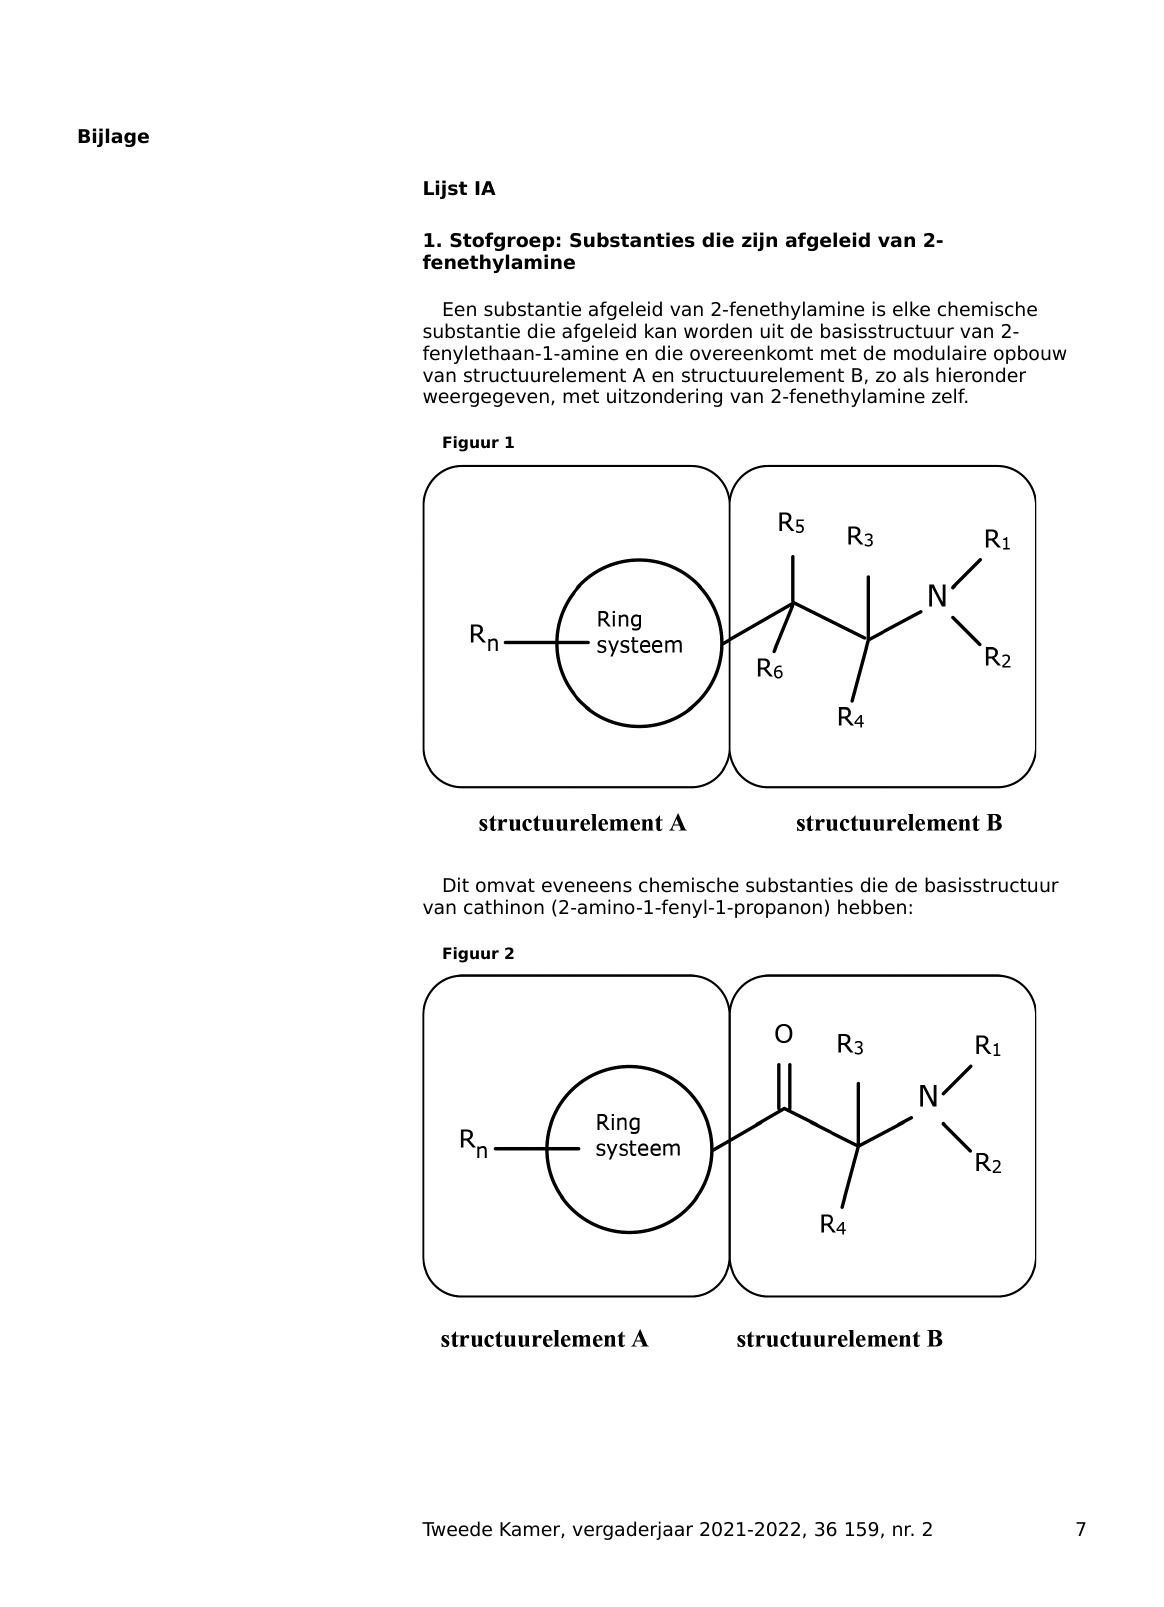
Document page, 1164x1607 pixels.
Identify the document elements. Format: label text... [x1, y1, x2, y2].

text Figuur 2 [422, 945, 1036, 963]
picture [422, 974, 1037, 1347]
text Figuur 1 [422, 434, 1036, 453]
subtitle Lijst IA [422, 178, 1087, 199]
subtitle Bijlage [77, 126, 1087, 148]
text Dit omvat eveneens chemische substanties die de basisstructuur van cathinon (2-amino-1-fenyl-1-propanon) hebben: [422, 875, 1087, 919]
picture [422, 464, 1037, 831]
subtitle 1. Stofgroep: Substanties die zijn afgeleid van 2-fenethylamine [422, 229, 1087, 273]
text Een substantie afgeleid van 2-fenethylamine is elke chemische substantie die afgeleid kan worden uit de basisstructuur van 2-fenylethaan-1-amine en die overeenkomt met de modulaire opbouw van structuurelement A en structuurelement B, zo als hieronder weergegeven, met uitzondering van 2-fenethylamine zelf. [422, 298, 1087, 408]
